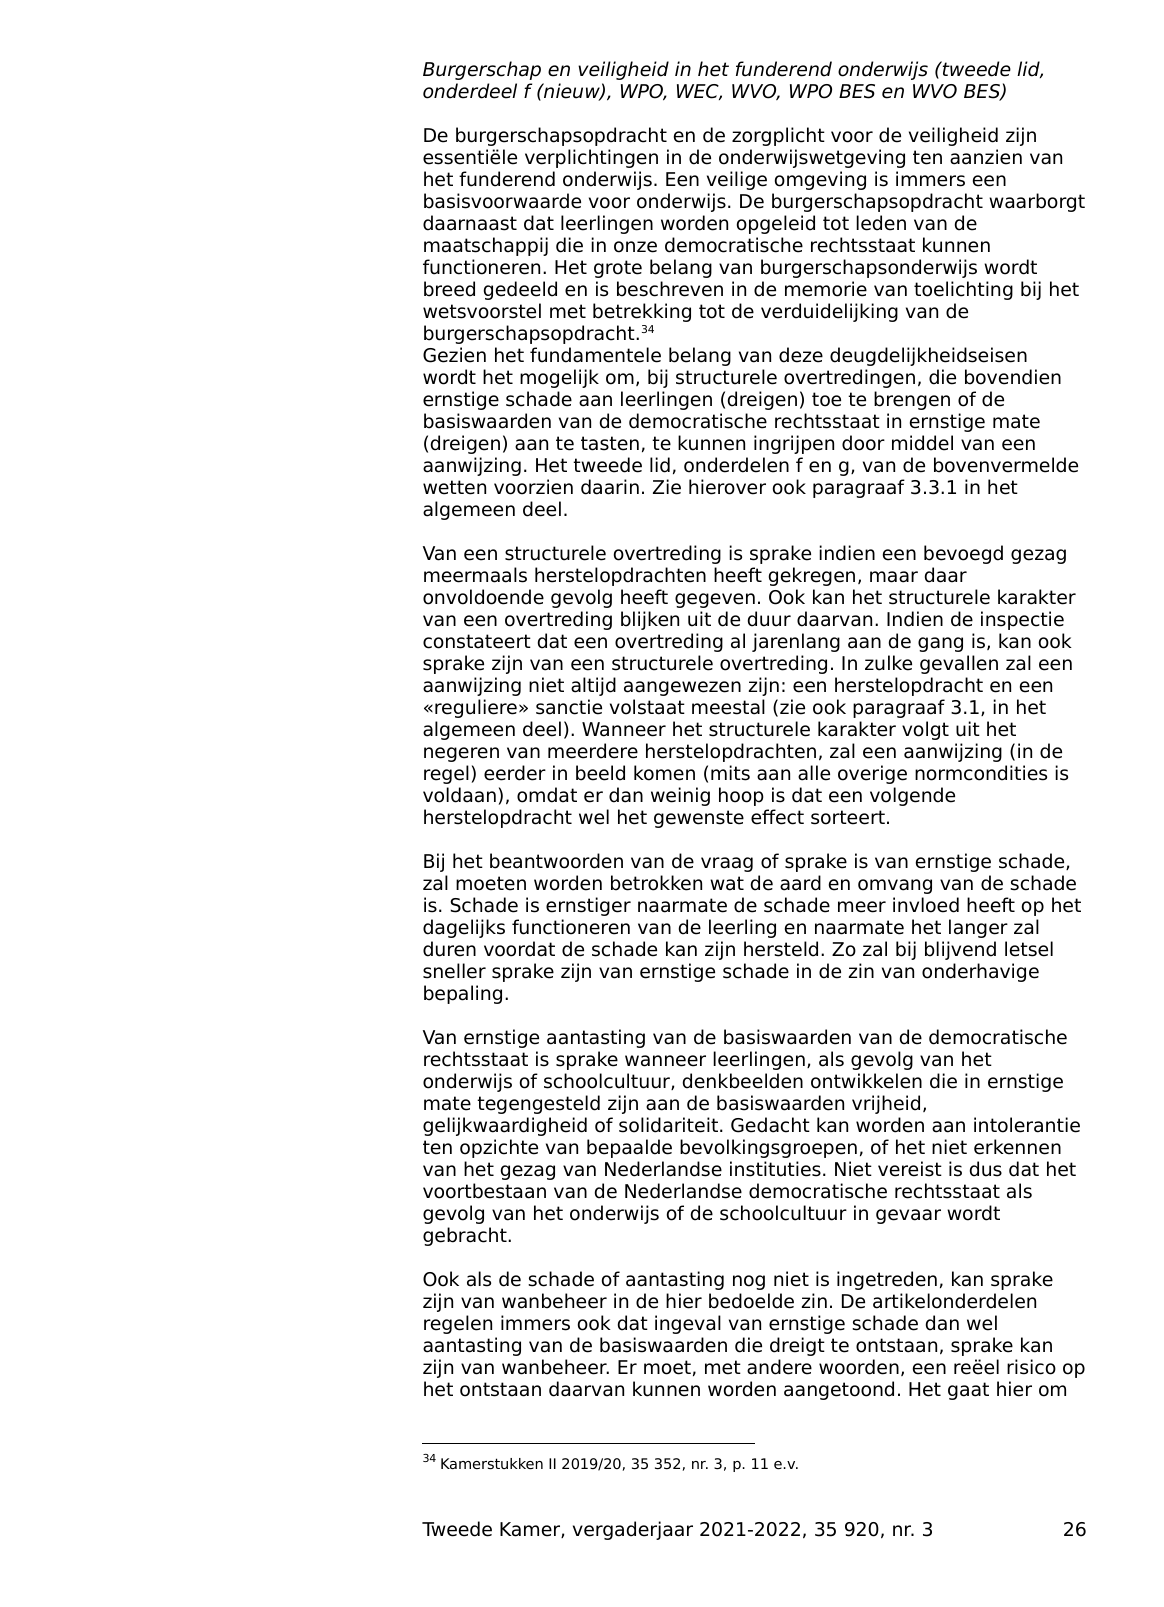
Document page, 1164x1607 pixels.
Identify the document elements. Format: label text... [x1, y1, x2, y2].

subtitle Burgerschap en veiligheid in het funderend onderwijs (tweede lid, onderdeel f (nieuw), WPO, WEC, WVO, WPO BES en WVO BES) [422, 59, 1087, 103]
text Ook als de schade of aantasting nog niet is ingetreden, kan sprake zijn van wanbeheer in de hier bedoelde zin. De artikelonderdelen regelen immers ook dat ingeval van ernstige schade dan wel aantasting van de basiswaarden die dreigt te ontstaan, sprake kan zijn van wanbeheer. Er moet, met andere woorden, een reëel risico op het ontstaan daarvan kunnen worden aangetoond. Het gaat hier om [422, 1269, 1087, 1401]
text Van ernstige aantasting van de basiswaarden van de democratische rechtsstaat is sprake wanneer leerlingen, als gevolg van het onderwijs of schoolcultuur, denkbeelden ontwikkelen die in ernstige mate tegengesteld zijn aan de basiswaarden vrijheid, gelijkwaardigheid of solidariteit. Gedacht kan worden aan intolerantie ten opzichte van bepaalde bevolkingsgroepen, of het niet erkennen van het gezag van Nederlandse instituties. Niet vereist is dus dat het voortbestaan van de Nederlandse democratische rechtsstaat als gevolg van het onderwijs of de schoolcultuur in gevaar wordt gebracht. [422, 1027, 1087, 1247]
text Van een structurele overtreding is sprake indien een bevoegd gezag meermaals herstelopdrachten heeft gekregen, maar daar onvoldoende gevolg heeft gegeven. Ook kan het structurele karakter van een overtreding blijken uit de duur daarvan. Indien de inspectie constateert dat een overtreding al jarenlang aan de gang is, kan ook sprake zijn van een structurele overtreding. In zulke gevallen zal een aanwijzing niet altijd aangewezen zijn: een herstelopdracht en een «reguliere» sanctie volstaat meestal (zie ook paragraaf 3.1, in het algemeen deel). Wanneer het structurele karakter volgt uit het negeren van meerdere herstelopdrachten, zal een aanwijzing (in de regel) eerder in beeld komen (mits aan alle overige normcondities is voldaan), omdat er dan weinig hoop is dat een volgende herstelopdracht wel het gewenste effect sorteert. [422, 543, 1087, 829]
text Bij het beantwoorden van de vraag of sprake is van ernstige schade, zal moeten worden betrokken wat de aard en omvang van de schade is. Schade is ernstiger naarmate de schade meer invloed heeft op het dagelijks functioneren van de leerling en naarmate het langer zal duren voordat de schade kan zijn hersteld. Zo zal bij blijvend letsel sneller sprake zijn van ernstige schade in de zin van onderhavige bepaling. [422, 851, 1087, 1005]
text Gezien het fundamentele belang van deze deugdelijkheidseisen wordt het mogelijk om, bij structurele overtredingen, die bovendien ernstige schade aan leerlingen (dreigen) toe te brengen of de basiswaarden van de democratische rechtsstaat in ernstige mate (dreigen) aan te tasten, te kunnen ingrijpen door middel van een aanwijzing. Het tweede lid, onderdelen f en g, van de bovenvermelde wetten voorzien daarin. Zie hierover ook paragraaf 3.3.1 in het algemeen deel. [422, 345, 1087, 521]
text Kamerstukken II 2019/20, 35 352, nr. 3, p. 11 e.v. [422, 1452, 1087, 1474]
text De burgerschapsopdracht en de zorgplicht voor de veiligheid zijn essentiële verplichtingen in de onderwijswetgeving ten aanzien van het funderend onderwijs. Een veilige omgeving is immers een basisvoorwaarde voor onderwijs. De burgerschapsopdracht waarborgt daarnaast dat leerlingen worden opgeleid tot leden van de maatschappij die in onze democratische rechtsstaat kunnen functioneren. Het grote belang van burgerschapsonderwijs wordt breed gedeeld en is beschreven in de memorie van toelichting bij het wetsvoorstel met betrekking tot de verduidelijking van de burgerschapsopdracht. [422, 125, 1087, 345]
